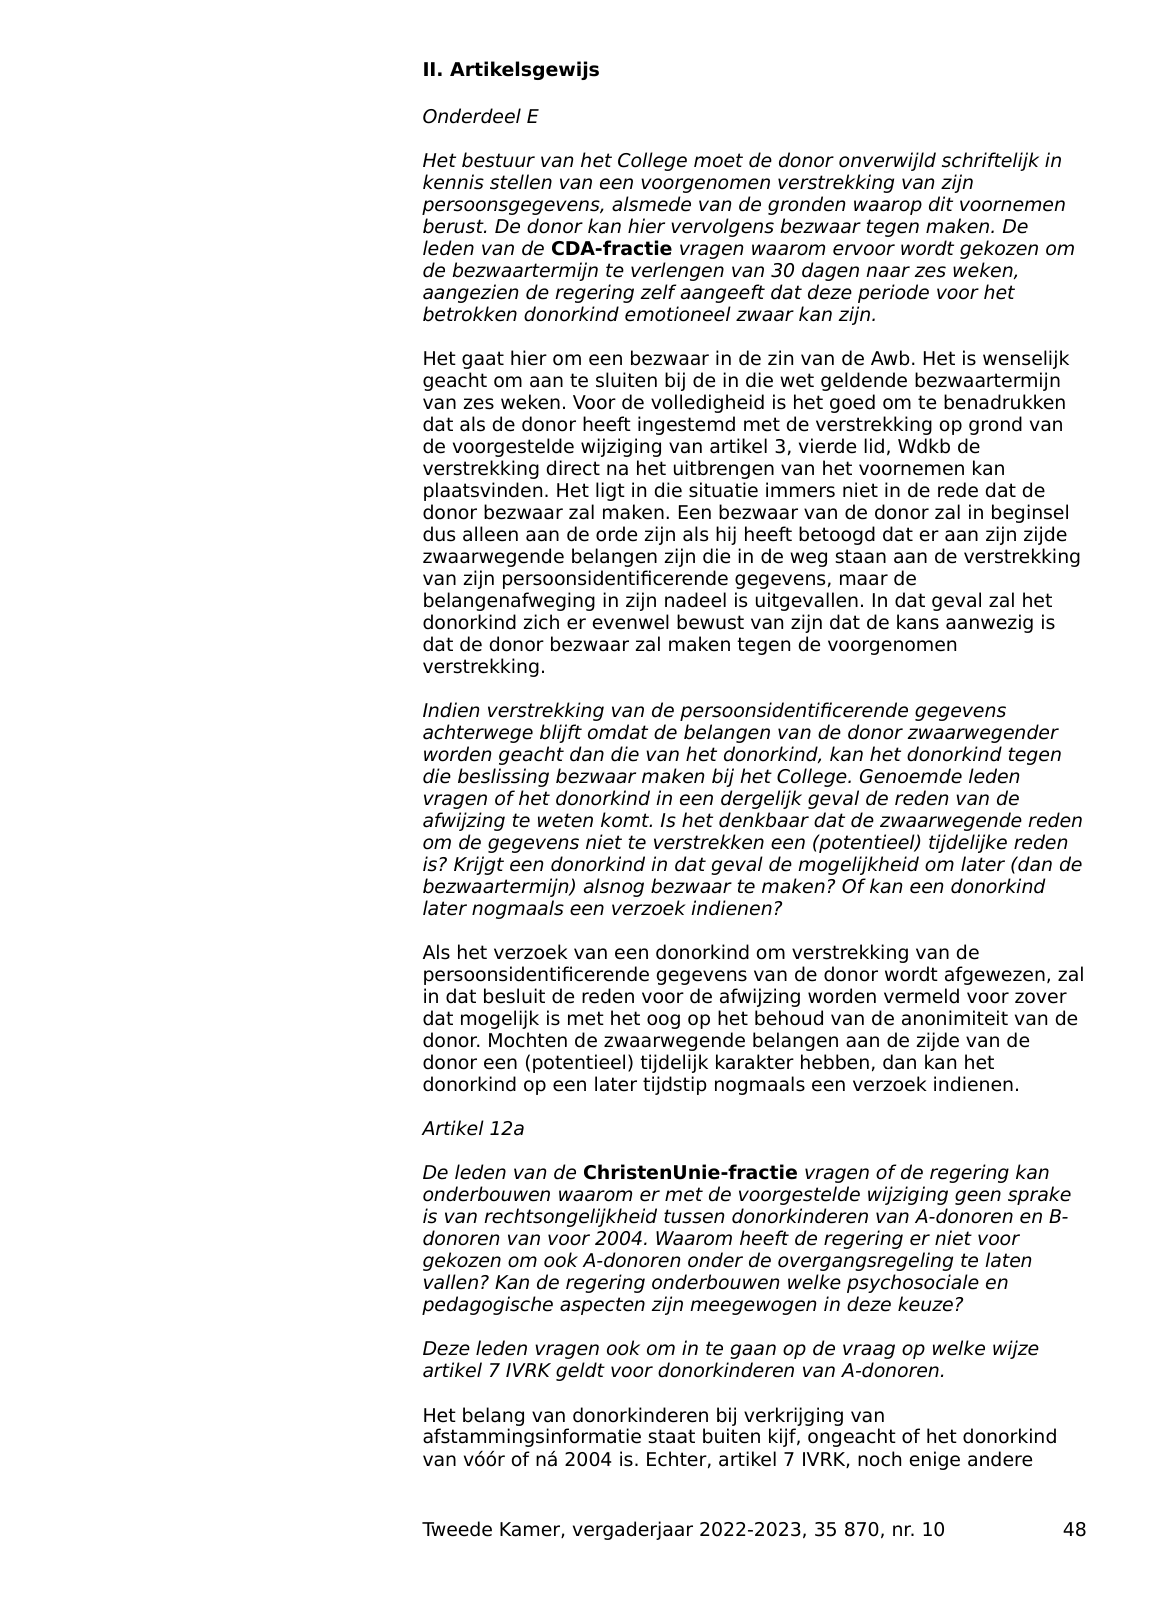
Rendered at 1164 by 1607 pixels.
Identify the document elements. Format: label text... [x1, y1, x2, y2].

text Als het verzoek van een donorkind om verstrekking van de persoonsidentificerende gegevens van de donor wordt afgewezen, zal in dat besluit de reden voor de afwijzing worden vermeld voor zover dat mogelijk is met het oog op het behoud van de anonimiteit van de donor. Mochten de zwaarwegende belangen aan de zijde van de donor een (potentieel) tijdelijk karakter hebben, dan kan het donorkind op een later tijdstip nogmaals een verzoek indienen. [422, 942, 1087, 1096]
text Deze leden vragen ook om in te gaan op de vraag op welke wijze artikel 7 IVRK geldt voor donorkinderen van A-donoren. [422, 1338, 1087, 1382]
text Het belang van donorkinderen bij verkrijging van afstammingsinformatie staat buiten kijf, ongeacht of het donorkind van vóór of ná 2004 is. Echter, artikel 7 IVRK, noch enige andere [422, 1404, 1087, 1470]
subtitle Artikel 12a [422, 1118, 1087, 1140]
subtitle Onderdeel E [422, 106, 1087, 128]
subtitle II. Artikelsgewijs [422, 59, 1087, 81]
text De leden van de ChristenUnie-fractie vragen of de regering kan onderbouwen waarom er met de voorgestelde wijziging geen sprake is van rechtsongelijkheid tussen donorkinderen van A-donoren en B-donoren van voor 2004. Waarom heeft de regering er niet voor gekozen om ook A-donoren onder de overgangsregeling te laten vallen? Kan de regering onderbouwen welke psychosociale en pedagogische aspecten zijn meegewogen in deze keuze? [422, 1162, 1087, 1316]
text Het gaat hier om een bezwaar in de zin van de Awb. Het is wenselijk geacht om aan te sluiten bij de in die wet geldende bezwaartermijn van zes weken. Voor de volledigheid is het goed om te benadrukken dat als de donor heeft ingestemd met de verstrekking op grond van de voorgestelde wijziging van artikel 3, vierde lid, Wdkb de verstrekking direct na het uitbrengen van het voornemen kan plaatsvinden. Het ligt in die situatie immers niet in de rede dat de donor bezwaar zal maken. Een bezwaar van de donor zal in beginsel dus alleen aan de orde zijn als hij heeft betoogd dat er aan zijn zijde zwaarwegende belangen zijn die in de weg staan aan de verstrekking van zijn persoonsidentificerende gegevens, maar de belangenafweging in zijn nadeel is uitgevallen. In dat geval zal het donorkind zich er evenwel bewust van zijn dat de kans aanwezig is dat de donor bezwaar zal maken tegen de voorgenomen verstrekking. [422, 348, 1087, 678]
text Het bestuur van het College moet de donor onverwijld schriftelijk in kennis stellen van een voorgenomen verstrekking van zijn persoonsgegevens, alsmede van de gronden waarop dit voornemen berust. De donor kan hier vervolgens bezwaar tegen maken. De leden van de CDA-fractie vragen waarom ervoor wordt gekozen om de bezwaartermijn te verlengen van 30 dagen naar zes weken, aangezien de regering zelf aangeeft dat deze periode voor het betrokken donorkind emotioneel zwaar kan zijn. [422, 150, 1087, 326]
text Indien verstrekking van de persoonsidentificerende gegevens achterwege blijft omdat de belangen van de donor zwaarwegender worden geacht dan die van het donorkind, kan het donorkind tegen die beslissing bezwaar maken bij het College. Genoemde leden vragen of het donorkind in een dergelijk geval de reden van de afwijzing te weten komt. Is het denkbaar dat de zwaarwegende reden om de gegevens niet te verstrekken een (potentieel) tijdelijke reden is? Krijgt een donorkind in dat geval de mogelijkheid om later (dan de bezwaartermijn) alsnog bezwaar te maken? Of kan een donorkind later nogmaals een verzoek indienen? [422, 700, 1087, 920]
